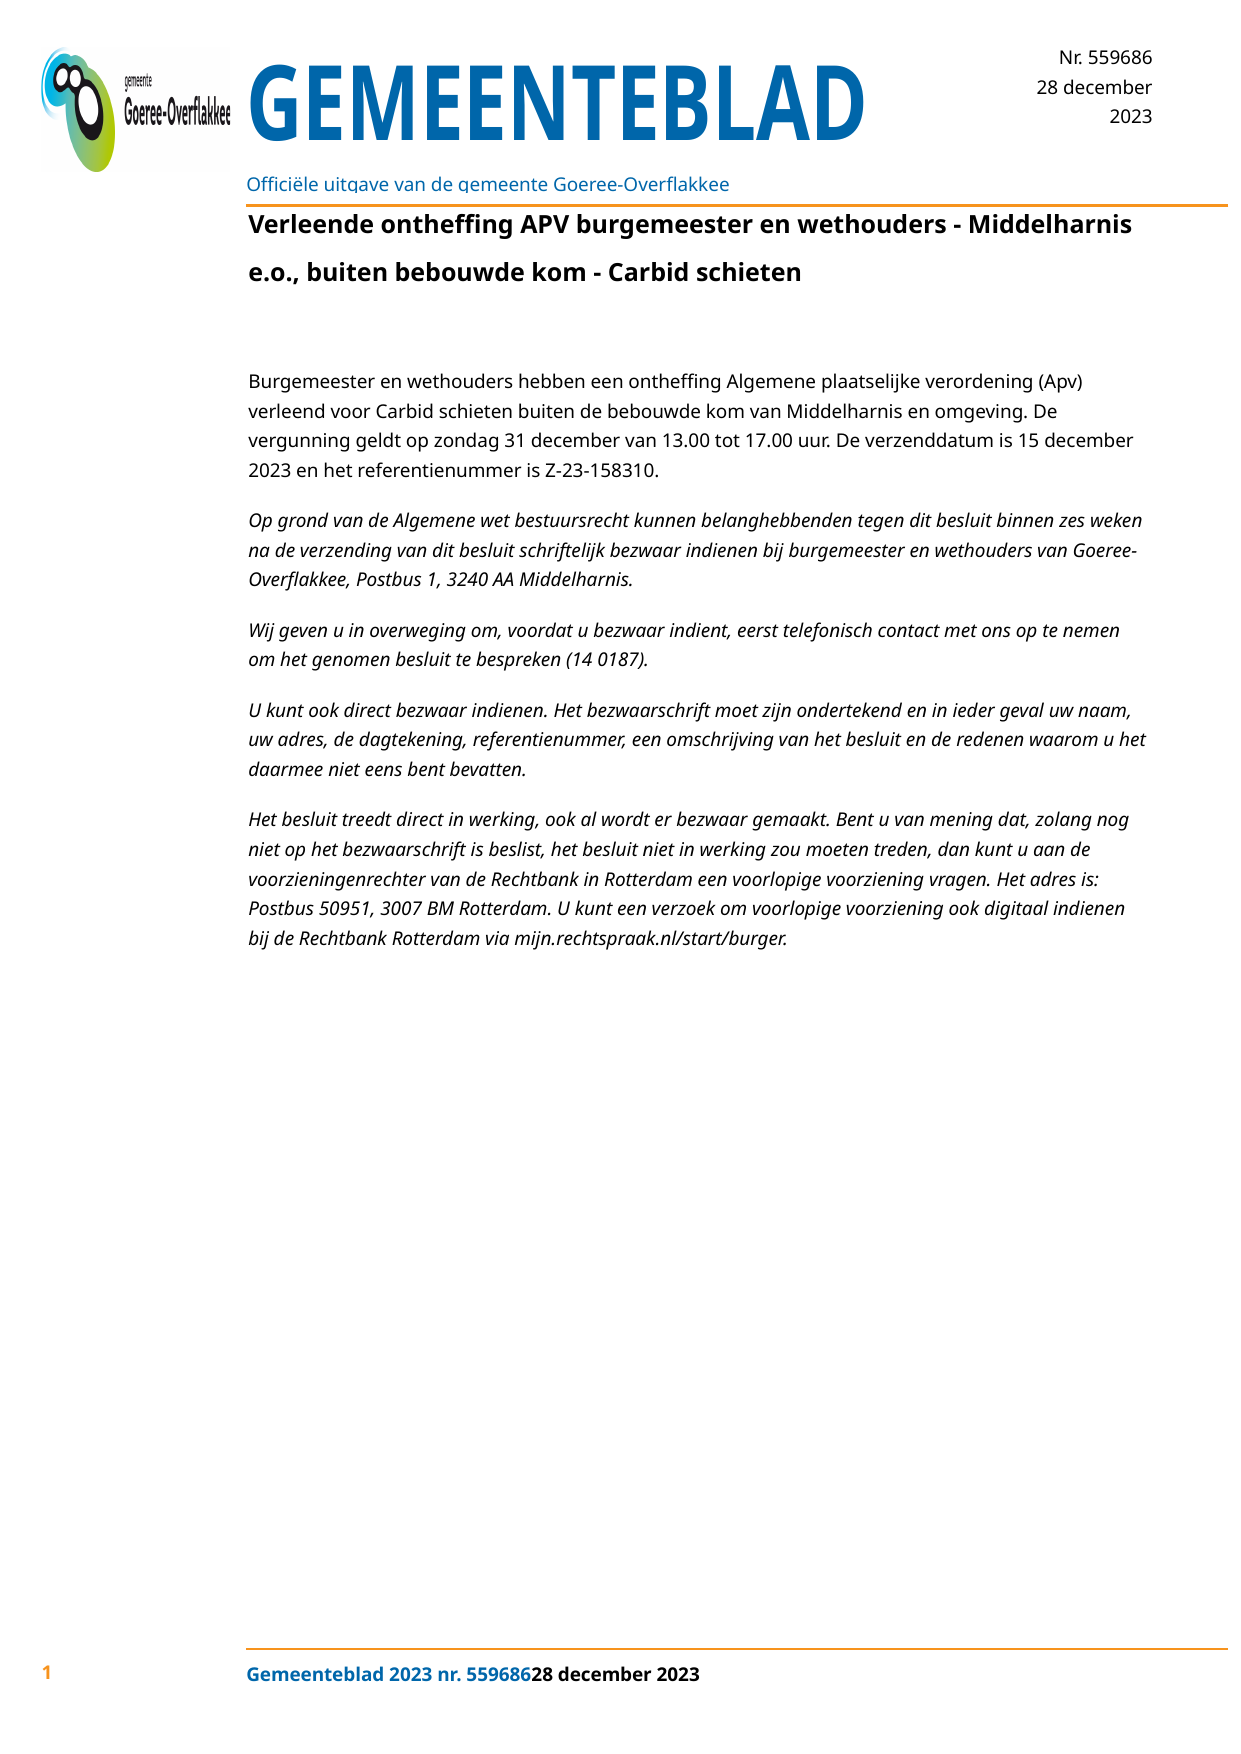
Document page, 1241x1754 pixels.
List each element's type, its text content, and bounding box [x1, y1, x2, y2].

text Het besluit treedt direct in werking, ook al wordt er bezwaar gemaakt. Bent u van mening dat, zolang nog niet op het bezwaarschrift is beslist, het besluit niet in werking zou moeten treden, dan kunt u aan de voorzieningenrechter van de Rechtbank in Rotterdam een voorlopige voorziening vragen. Het adres is: Postbus 50951, 3007 BM Rotterdam. U kunt een verzoek om voorlopige voorziening ook digitaal indienen bij de Rechtbank Rotterdam via mijn.rechtspraak.nl/start/burger. [248, 807, 1152, 951]
text U kunt ook direct bezwaar indienen. Het bezwaarschrift moet zijn ondertekend en in ieder geval uw naam, uw adres, de dagtekening, referentienummer, een omschrijving van het besluit en de redenen waarom u het daarmee niet eens bent bevatten. [248, 697, 1152, 782]
text Burgemeester en wethouders hebben een ontheffing Algemene plaatselijke verordening (Apv) verleend voor Carbid schieten buiten de bebouwde kom van Middelharnis en omgeving. De vergunning geldt op zondag 31 december van 13.00 tot 17.00 uur. De verzenddatum is 15 december 2023 en het referentienummer is Z-23-158310. [248, 368, 1152, 483]
picture [41, 47, 231, 172]
text Op grond van de Algemene wet bestuursrecht kunnen belanghebbenden tegen dit besluit binnen zes weken na de verzending van dit besluit schriftelijk bezwaar indienen bij burgemeester en wethouders van Goeree-Overflakkee, Postbus 1, 3240 AA Middelharnis. [248, 507, 1152, 592]
text Verleende ontheffing APV burgemeester en wethouders - Middelharnis e.o., buiten bebouwde kom - Carbid schieten [248, 207, 1152, 288]
text Wij geven u in overweging om, voordat u bezwaar indient, eerst telefonisch contact met ons op te nemen om het genomen besluit te bespreken (14 0187). [248, 617, 1152, 672]
